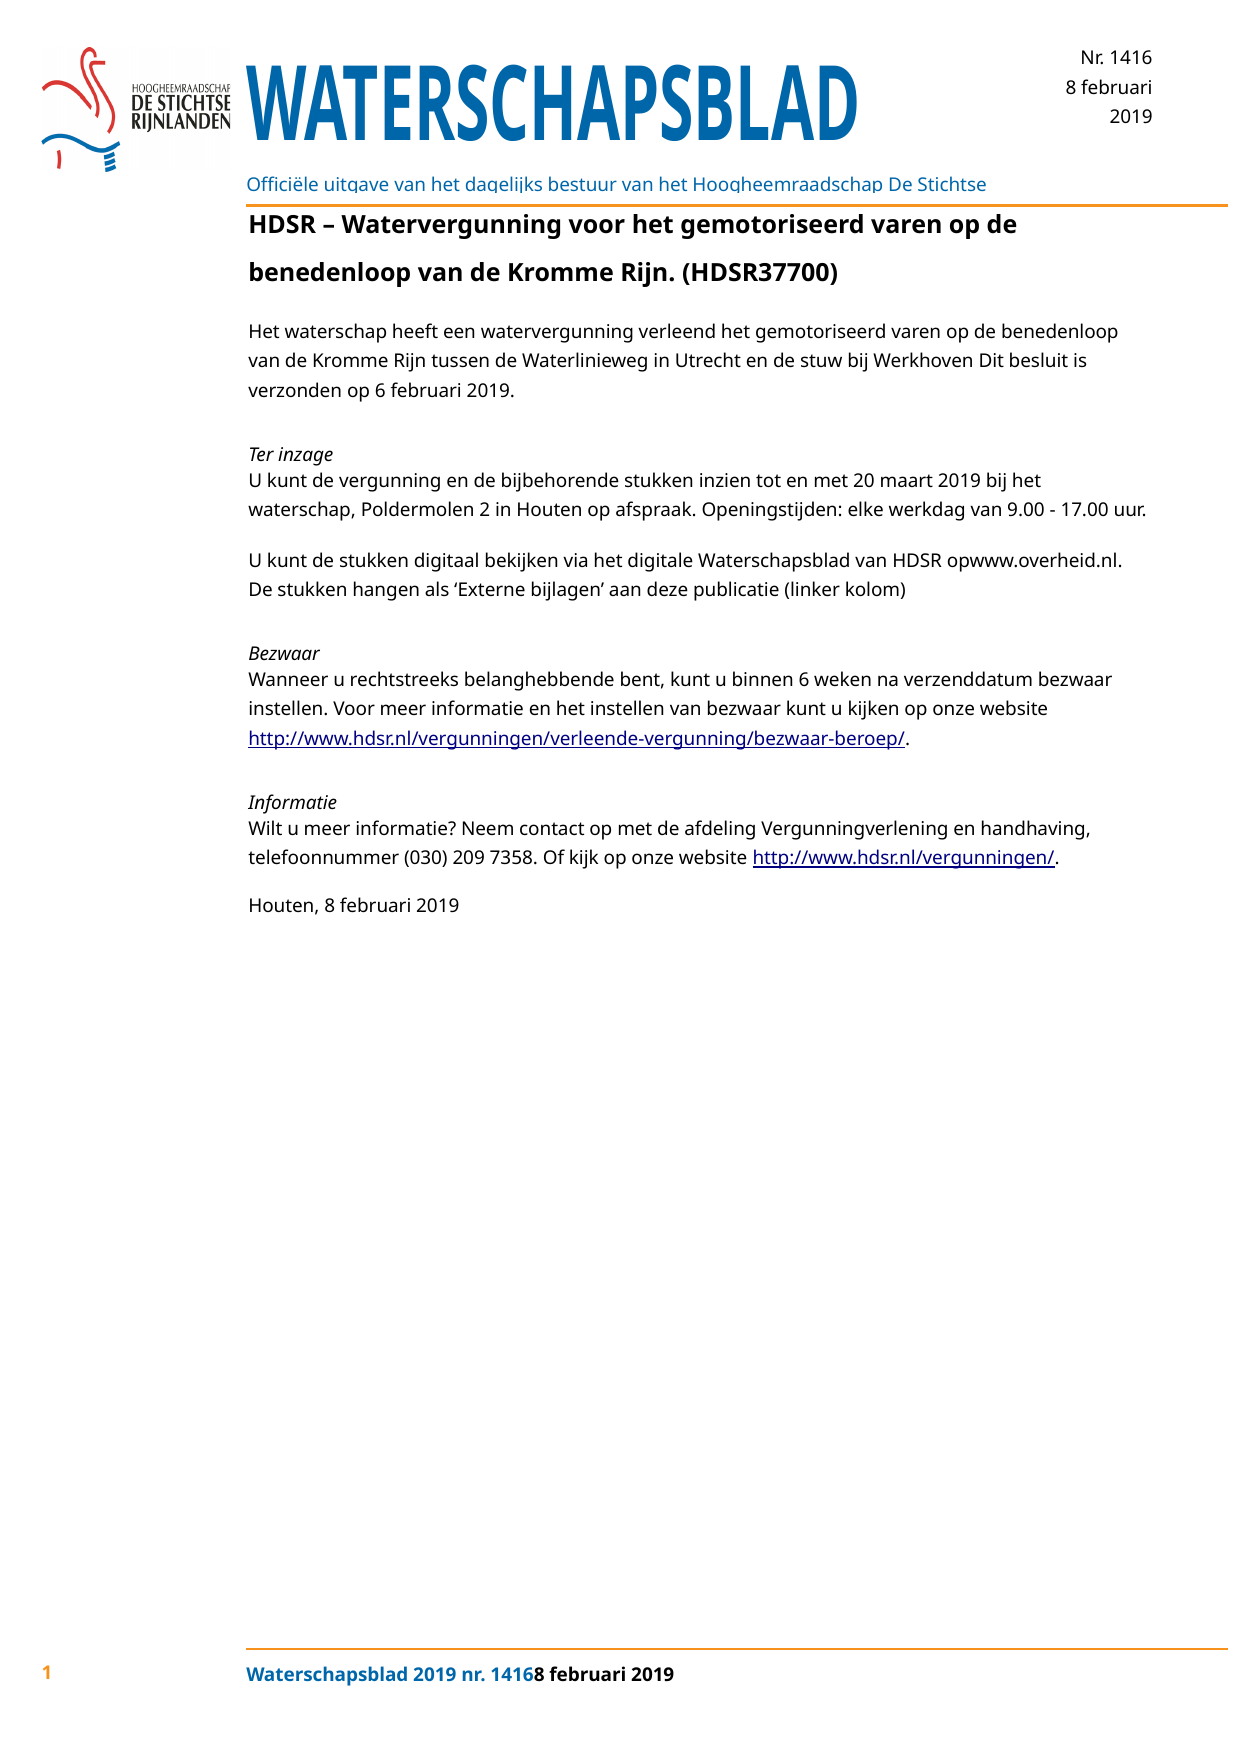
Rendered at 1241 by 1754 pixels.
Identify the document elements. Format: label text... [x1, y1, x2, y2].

picture [41, 47, 231, 172]
text Bezwaar [248, 640, 1152, 666]
text Wilt u meer informatie? Neem contact op met de afdeling Vergunningverlening en handhaving, telefoonnummer (030) 209 7358. Of kijk op onze website http://www.hdsr.nl/vergunningen/. [248, 815, 1152, 870]
text Ter inzage [248, 441, 1152, 467]
text Het waterschap heeft een watervergunning verleend het gemotoriseerd varen op de benedenloop van de Kromme Rijn tussen de Waterlinieweg in Utrecht en de stuw bij Werkhoven Dit besluit is verzonden op 6 februari 2019. [248, 318, 1152, 403]
text Wanneer u rechtstreeks belanghebbende bent, kunt u binnen 6 weken na verzenddatum bezwaar instellen. Voor meer informatie en het instellen van bezwaar kunt u kijken op onze website http://www.hdsr.nl/vergunningen/verleende-vergunning/bezwaar-beroep/. [248, 666, 1152, 751]
text HDSR – Watervergunning voor het gemotoriseerd varen op de benedenloop van de Kromme Rijn. (HDSR37700) [248, 207, 1152, 288]
text U kunt de vergunning en de bijbehorende stukken inzien tot en met 20 maart 2019 bij het waterschap, Poldermolen 2 in Houten op afspraak. Openingstijden: elke werkdag van 9.00 - 17.00 uur. [248, 467, 1152, 522]
text Informatie [248, 789, 1152, 815]
text Houten, 8 februari 2019 [248, 892, 1152, 918]
text U kunt de stukken digitaal bekijken via het digitale Waterschapsblad van HDSR opwww.overheid.nl. De stukken hangen als ‘Externe bijlagen’ aan deze publicatie (linker kolom) [248, 547, 1152, 602]
